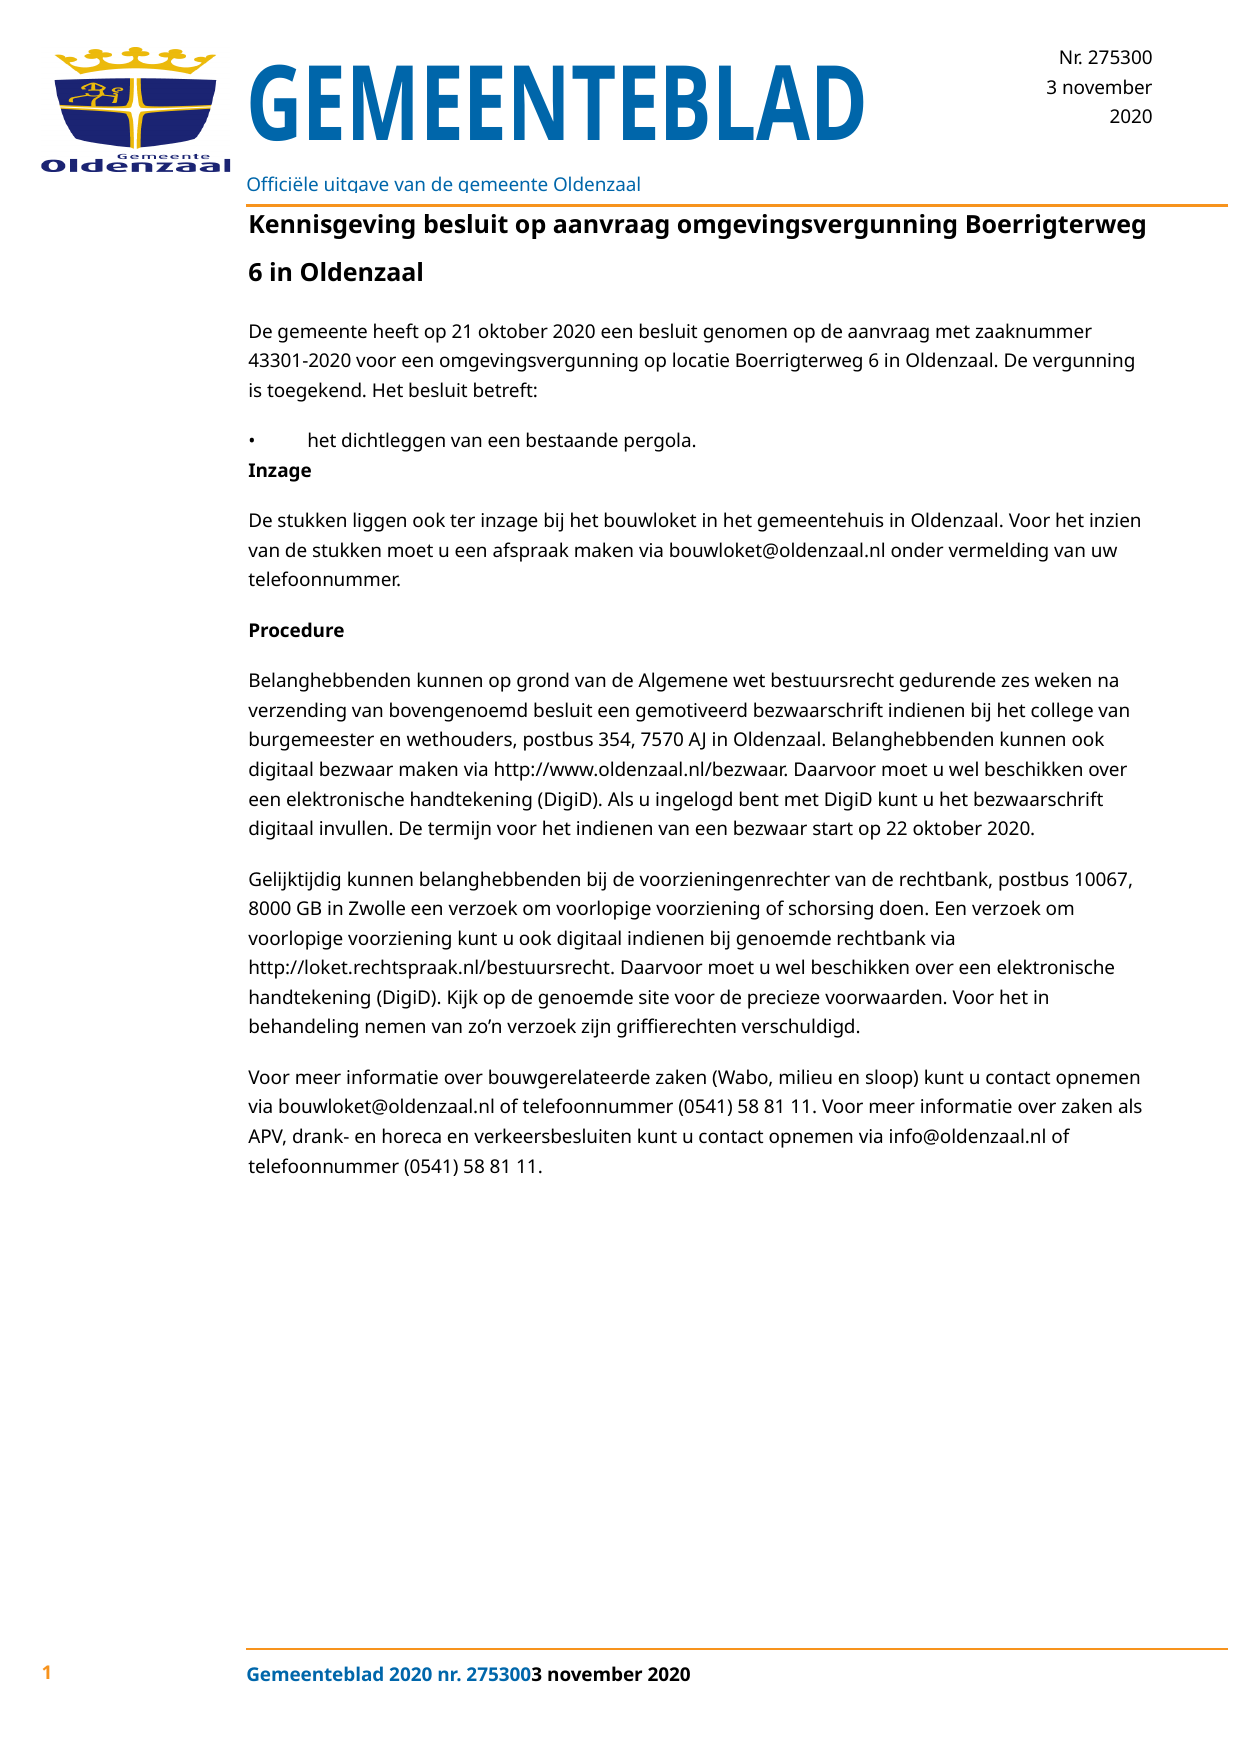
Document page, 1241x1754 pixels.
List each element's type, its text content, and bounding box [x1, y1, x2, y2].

text Voor meer informatie over bouwgerelateerde zaken (Wabo, milieu en sloop) kunt u contact opnemen via bouwloket@oldenzaal.nl of telefoonnummer (0541) 58 81 11. Voor meer informatie over zaken als APV, drank- en horeca en verkeersbesluiten kunt u contact opnemen via info@oldenzaal.nl of telefoonnummer (0541) 58 81 11. [248, 1064, 1152, 1179]
text Belanghebbenden kunnen op grond van de Algemene wet bestuursrecht gedurende zes weken na verzending van bovengenoemd besluit een gemotiveerd bezwaarschrift indienen bij het college van burgemeester en wethouders, postbus 354, 7570 AJ in Oldenzaal. Belanghebbenden kunnen ook digitaal bezwaar maken via http://www.oldenzaal.nl/bezwaar. Daarvoor moet u wel beschikken over een elektronische handtekening (DigiD). Als u ingelogd bent met DigiD kunt u het bezwaarschrift digitaal invullen. De termijn voor het indienen van een bezwaar start op 22 oktober 2020. [248, 667, 1152, 841]
text De stukken liggen ook ter inzage bij het bouwloket in het gemeentehuis in Oldenzaal. Voor het inzien van de stukken moet u een afspraak maken via bouwloket@oldenzaal.nl onder vermelding van uw telefoonnummer. [248, 507, 1152, 592]
picture [41, 47, 231, 172]
list het dichtleggen van een bestaande pergola. [248, 427, 1152, 453]
text Procedure [248, 617, 1152, 643]
text Inzage [248, 457, 1152, 483]
text Gelijktijdig kunnen belanghebbenden bij de voorzieningenrechter van de rechtbank, postbus 10067, 8000 GB in Zwolle een verzoek om voorlopige voorziening of schorsing doen. Een verzoek om voorlopige voorziening kunt u ook digitaal indienen bij genoemde rechtbank via http://loket.rechtspraak.nl/bestuursrecht. Daarvoor moet u wel beschikken over een elektronische handtekening (DigiD). Kijk op de genoemde site voor de precieze voorwaarden. Voor het in behandeling nemen van zo’n verzoek zijn griffierechten verschuldigd. [248, 866, 1152, 1039]
text Kennisgeving besluit op aanvraag omgevingsvergunning Boerrigterweg 6 in Oldenzaal [248, 207, 1152, 288]
text De gemeente heeft op 21 oktober 2020 een besluit genomen op de aanvraag met zaaknummer 43301-2020 voor een omgevingsvergunning op locatie Boerrigterweg 6 in Oldenzaal. De vergunning is toegekend. Het besluit betreft: [248, 318, 1152, 403]
